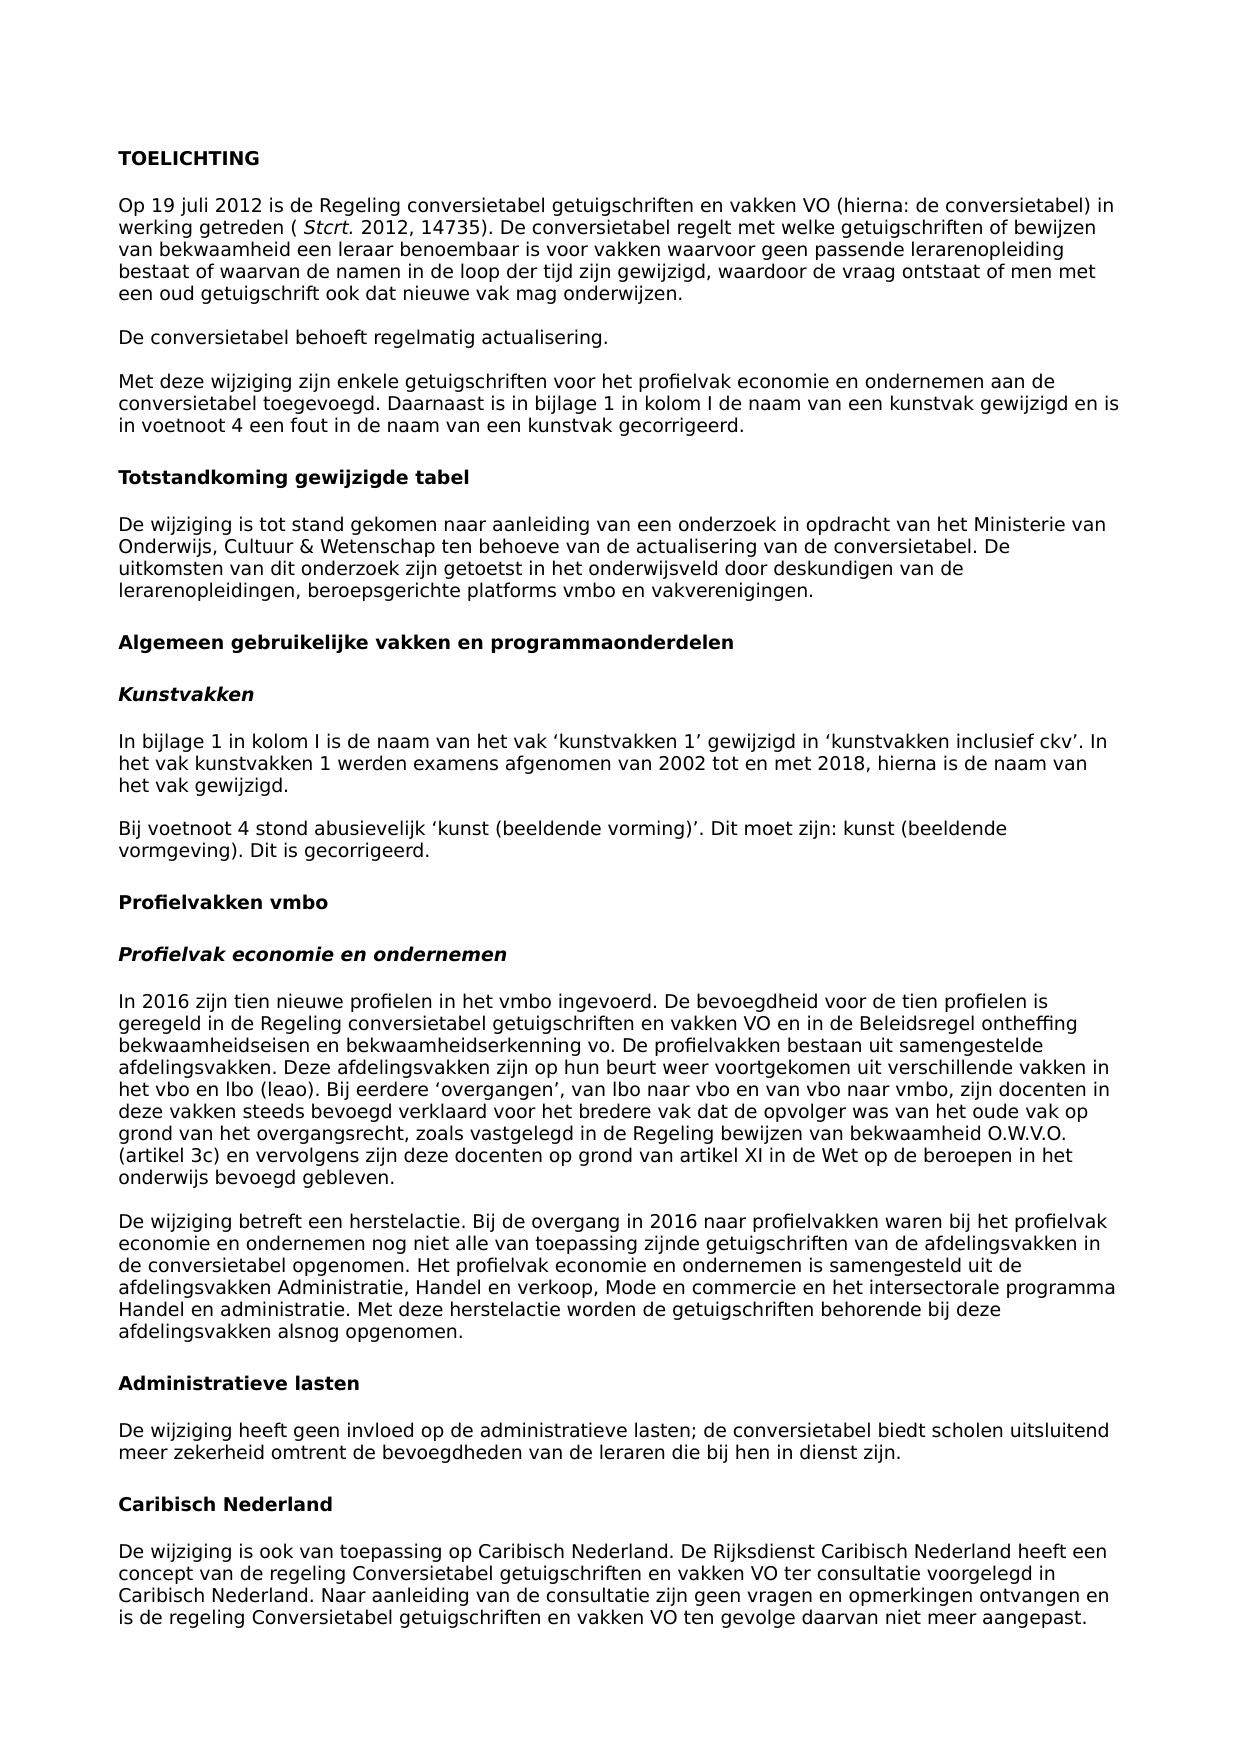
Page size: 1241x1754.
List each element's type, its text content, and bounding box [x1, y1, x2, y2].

subtitle Totstandkoming gewijzigde tabel [118, 467, 1122, 489]
text De wijziging betreft een herstelactie. Bij de overgang in 2016 naar profielvakken waren bij het profielvak economie en ondernemen nog niet alle van toepassing zijnde getuigschriften van de afdelingsvakken in de conversietabel opgenomen. Het profielvak economie en ondernemen is samengesteld uit de afdelingsvakken Administratie, Handel en verkoop, Mode en commercie en het intersectorale programma Handel en administratie. Met deze herstelactie worden de getuigschriften behorende bij deze afdelingsvakken alsnog opgenomen. [118, 1211, 1122, 1343]
text In bijlage 1 in kolom I is de naam van het vak ‘kunstvakken 1’ gewijzigd in ‘kunstvakken inclusief ckv’. In het vak kunstvakken 1 werden examens afgenomen van 2002 tot en met 2018, hierna is de naam van het vak gewijzigd. [118, 731, 1122, 796]
text De wijziging is ook van toepassing op Caribisch Nederland. De Rijksdienst Caribisch Nederland heeft een concept van de regeling Conversietabel getuigschriften en vakken VO ter consultatie voorgelegd in Caribisch Nederland. Naar aanleiding van de consultatie zijn geen vragen en opmerkingen ontvangen en is de regeling Conversietabel getuigschriften en vakken VO ten gevolge daarvan niet meer aangepast. [118, 1541, 1122, 1629]
text Op 19 juli 2012 is de Regeling conversietabel getuigschriften en vakken VO (hierna: de conversietabel) in werking getreden ( Stcrt. 2012, 14735). De conversietabel regelt met welke getuigschriften of bewijzen van bekwaamheid een leraar benoembaar is voor vakken waarvoor geen passende lerarenopleiding bestaat of waarvan de namen in de loop der tijd zijn gewijzigd, waardoor de vraag ontstaat of men met een oud getuigschrift ook dat nieuwe vak mag onderwijzen. [118, 195, 1122, 305]
text Bij voetnoot 4 stond abusievelijk ‘kunst (beeldende vorming)’. Dit moet zijn: kunst (beeldende vormgeving). Dit is gecorrigeerd. [118, 818, 1122, 862]
text De wijziging heeft geen invloed op de administratieve lasten; de conversietabel biedt scholen uitsluitend meer zekerheid omtrent de bevoegdheden van de leraren die bij hen in dienst zijn. [118, 1420, 1122, 1464]
text Met deze wijziging zijn enkele getuigschriften voor het profielvak economie en ondernemen aan de conversietabel toegevoegd. Daarnaast is in bijlage 1 in kolom I de naam van een kunstvak gewijzigd en is in voetnoot 4 een fout in de naam van een kunstvak gecorrigeerd. [118, 371, 1122, 437]
text De wijziging is tot stand gekomen naar aanleiding van een onderzoek in opdracht van het Ministerie van Onderwijs, Cultuur & Wetenschap ten behoeve van de actualisering van de conversietabel. De uitkomsten van dit onderzoek zijn getoetst in het onderwijsveld door deskundigen van de lerarenopleidingen, beroepsgerichte platforms vmbo en vakverenigingen. [118, 514, 1122, 602]
subtitle Caribisch Nederland [118, 1494, 1122, 1516]
subtitle Administratieve lasten [118, 1373, 1122, 1395]
text In 2016 zijn tien nieuwe profielen in het vmbo ingevoerd. De bevoegdheid voor de tien profielen is geregeld in de Regeling conversietabel getuigschriften en vakken VO en in de Beleidsregel ontheffing bekwaamheidseisen en bekwaamheidserkenning vo. De profielvakken bestaan uit samengestelde afdelingsvakken. Deze afdelingsvakken zijn op hun beurt weer voortgekomen uit verschillende vakken in het vbo en lbo (leao). Bij eerdere ‘overgangen’, van lbo naar vbo en van vbo naar vmbo, zijn docenten in deze vakken steeds bevoegd verklaard voor het bredere vak dat de opvolger was van het oude vak op grond van het overgangsrecht, zoals vastgelegd in de Regeling bewijzen van bekwaamheid O.W.V.O. (artikel 3c) en vervolgens zijn deze docenten op grond van artikel XI in de Wet op de beroepen in het onderwijs bevoegd gebleven. [118, 991, 1122, 1189]
subtitle Profielvak economie en ondernemen [118, 944, 1122, 966]
subtitle Kunstvakken [118, 683, 1122, 706]
subtitle Algemeen gebruikelijke vakken en programmaonderdelen [118, 632, 1122, 653]
subtitle Profielvakken vmbo [118, 892, 1122, 914]
text De conversietabel behoeft regelmatig actualisering. [118, 327, 1122, 349]
subtitle TOELICHTING [118, 148, 1122, 170]
